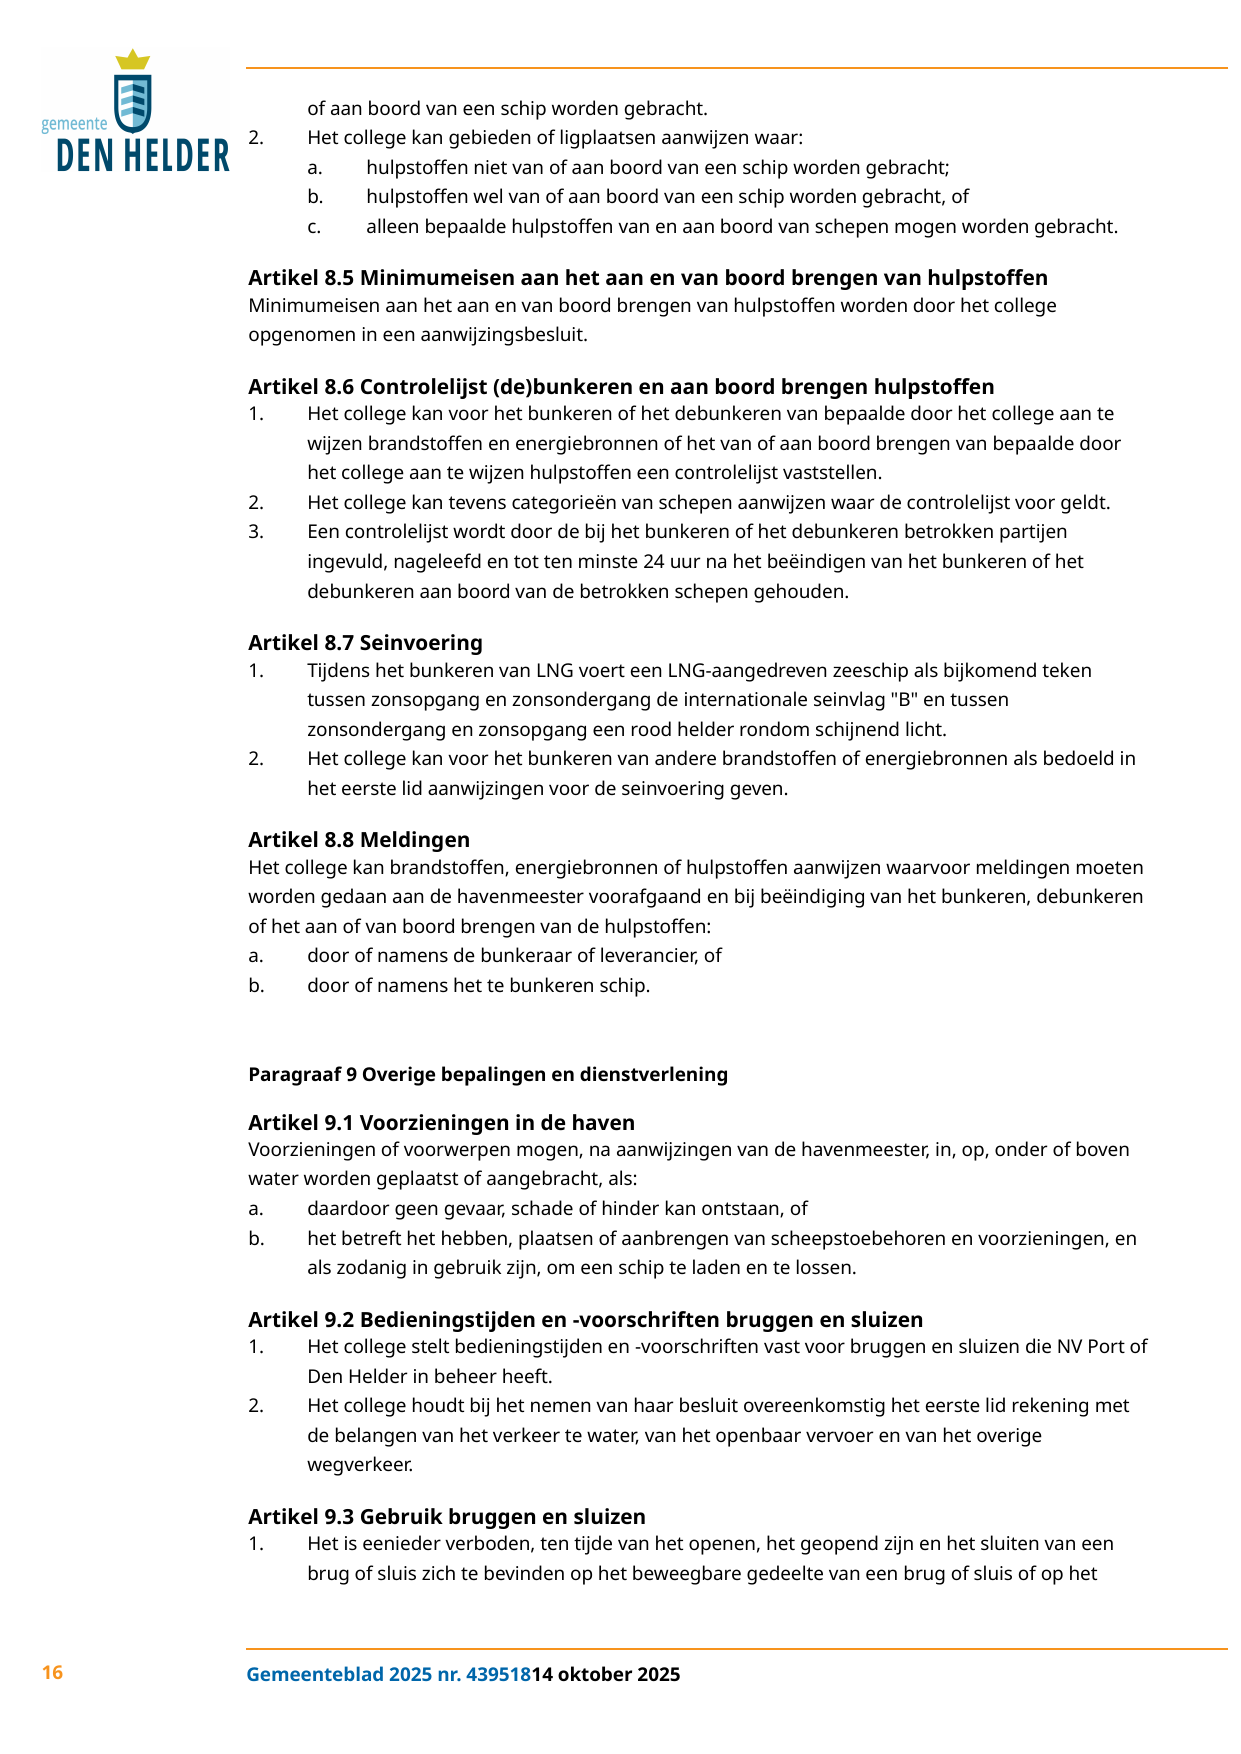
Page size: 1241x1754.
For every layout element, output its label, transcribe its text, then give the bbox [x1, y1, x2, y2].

list Een controlelijst wordt door de bij het bunkeren of het debunkeren betrokken partijen ingevuld, nageleefd en tot ten minste 24 uur na het beëindigen van het bunkeren of het debunkeren aan boord van de betrokken schepen gehouden. [248, 519, 1152, 604]
list hulpstoffen niet van of aan boord van een schip worden gebracht; [307, 154, 1152, 180]
text Artikel 8.7 Seinvoering [248, 628, 1152, 657]
text Artikel 8.6 Controlelijst (de)bunkeren en aan boord brengen hulpstoffen [248, 372, 1152, 400]
list door of namens de bunkeraar of leverancier, of [248, 943, 1152, 968]
picture [220, 160, 224, 172]
list Het college kan voor het bunkeren van andere brandstoffen of energiebronnen als bedoeld in het eerste lid aanwijzingen voor de seinvoering geven. [248, 746, 1152, 801]
picture [63, 144, 68, 165]
text Minimumeisen aan het aan en van boord brengen van hulpstoffen worden door het college opgenomen in een aanwijzingsbesluit. [248, 292, 1152, 347]
list Het college houdt bij het nemen van haar besluit overeenkomstig het eerste lid rekening met de belangen van het verkeer te water, van het openbaar vervoer en van het overige wegverkeer. [248, 1392, 1152, 1477]
list Tijdens het bunkeren van LNG voert een LNG-aangedreven zeeschip als bijkomend teken tussen zonsopgang en zonsondergang de internationale seinvlag "B" en tussen zonsondergang en zonsopgang een rood helder rondom schijnend licht. [248, 657, 1152, 742]
list Het college stelt bedieningstijden en -voorschriften vast voor bruggen en sluizen die NV Port of Den Helder in beheer heeft. [248, 1333, 1152, 1388]
text Artikel 9.3 Gebruik bruggen en sluizen [248, 1502, 1152, 1530]
picture [41, 47, 231, 172]
list Het college kan gebieden of ligplaatsen aanwijzen waar: [248, 124, 1152, 150]
list of aan boord van een schip worden gebracht. [248, 95, 1152, 121]
list Het college kan voor het bunkeren of het debunkeren van bepaalde door het college aan te wijzen brandstoffen en energiebronnen of het van of aan boord brengen van bepaalde door het college aan te wijzen hulpstoffen een controlelijst vaststellen. [248, 400, 1152, 485]
list het betreft het hebben, plaatsen of aanbrengen van scheepstoebehoren en voorzieningen, en als zodanig in gebruik zijn, om een schip te laden en te lossen. [248, 1225, 1152, 1280]
text Artikel 9.1 Voorzieningen in de haven [248, 1108, 1152, 1136]
list Het is eenieder verboden, ten tijde van het openen, het geopend zijn en het sluiten van een brug of sluis zich te bevinden op het beweegbare gedeelte van een brug of sluis of op het [248, 1530, 1152, 1586]
list Het college kan tevens categorieën van schepen aanwijzen waar de controlelijst voor geldt. [248, 489, 1152, 515]
list hulpstoffen wel van of aan boord van een schip worden gebracht, of [307, 183, 1152, 209]
text Artikel 8.8 Meldingen [248, 826, 1152, 854]
picture [100, 154, 106, 172]
picture [182, 144, 187, 165]
text Artikel 8.5 Minimumeisen aan het aan en van boord brengen van hulpstoffen [248, 263, 1152, 292]
picture [130, 157, 135, 172]
text Artikel 9.2 Bedieningstijden en -voorschriften bruggen en sluizen [248, 1305, 1152, 1333]
text Paragraaf 9 Overige bepalingen en dienstverlening [248, 1061, 1152, 1087]
list door of namens het te bunkeren schip. [248, 972, 1152, 998]
list daardoor geen gevaar, schade of hinder kan ontstaan, of [248, 1195, 1152, 1221]
list alleen bepaalde hulpstoffen van en aan boord van schepen mogen worden gebracht. [307, 213, 1152, 239]
text Het college kan brandstoffen, energiebronnen of hulpstoffen aanwijzen waarvoor meldingen moeten worden gedaan aan de havenmeester voorafgaand en bij beëindiging van het bunkeren, debunkeren of het aan of van boord brengen van de hulpstoffen: [248, 854, 1152, 939]
text Voorzieningen of voorwerpen mogen, na aanwijzingen van de havenmeester, in, op, onder of boven water worden geplaatst of aangebracht, als: [248, 1136, 1152, 1191]
